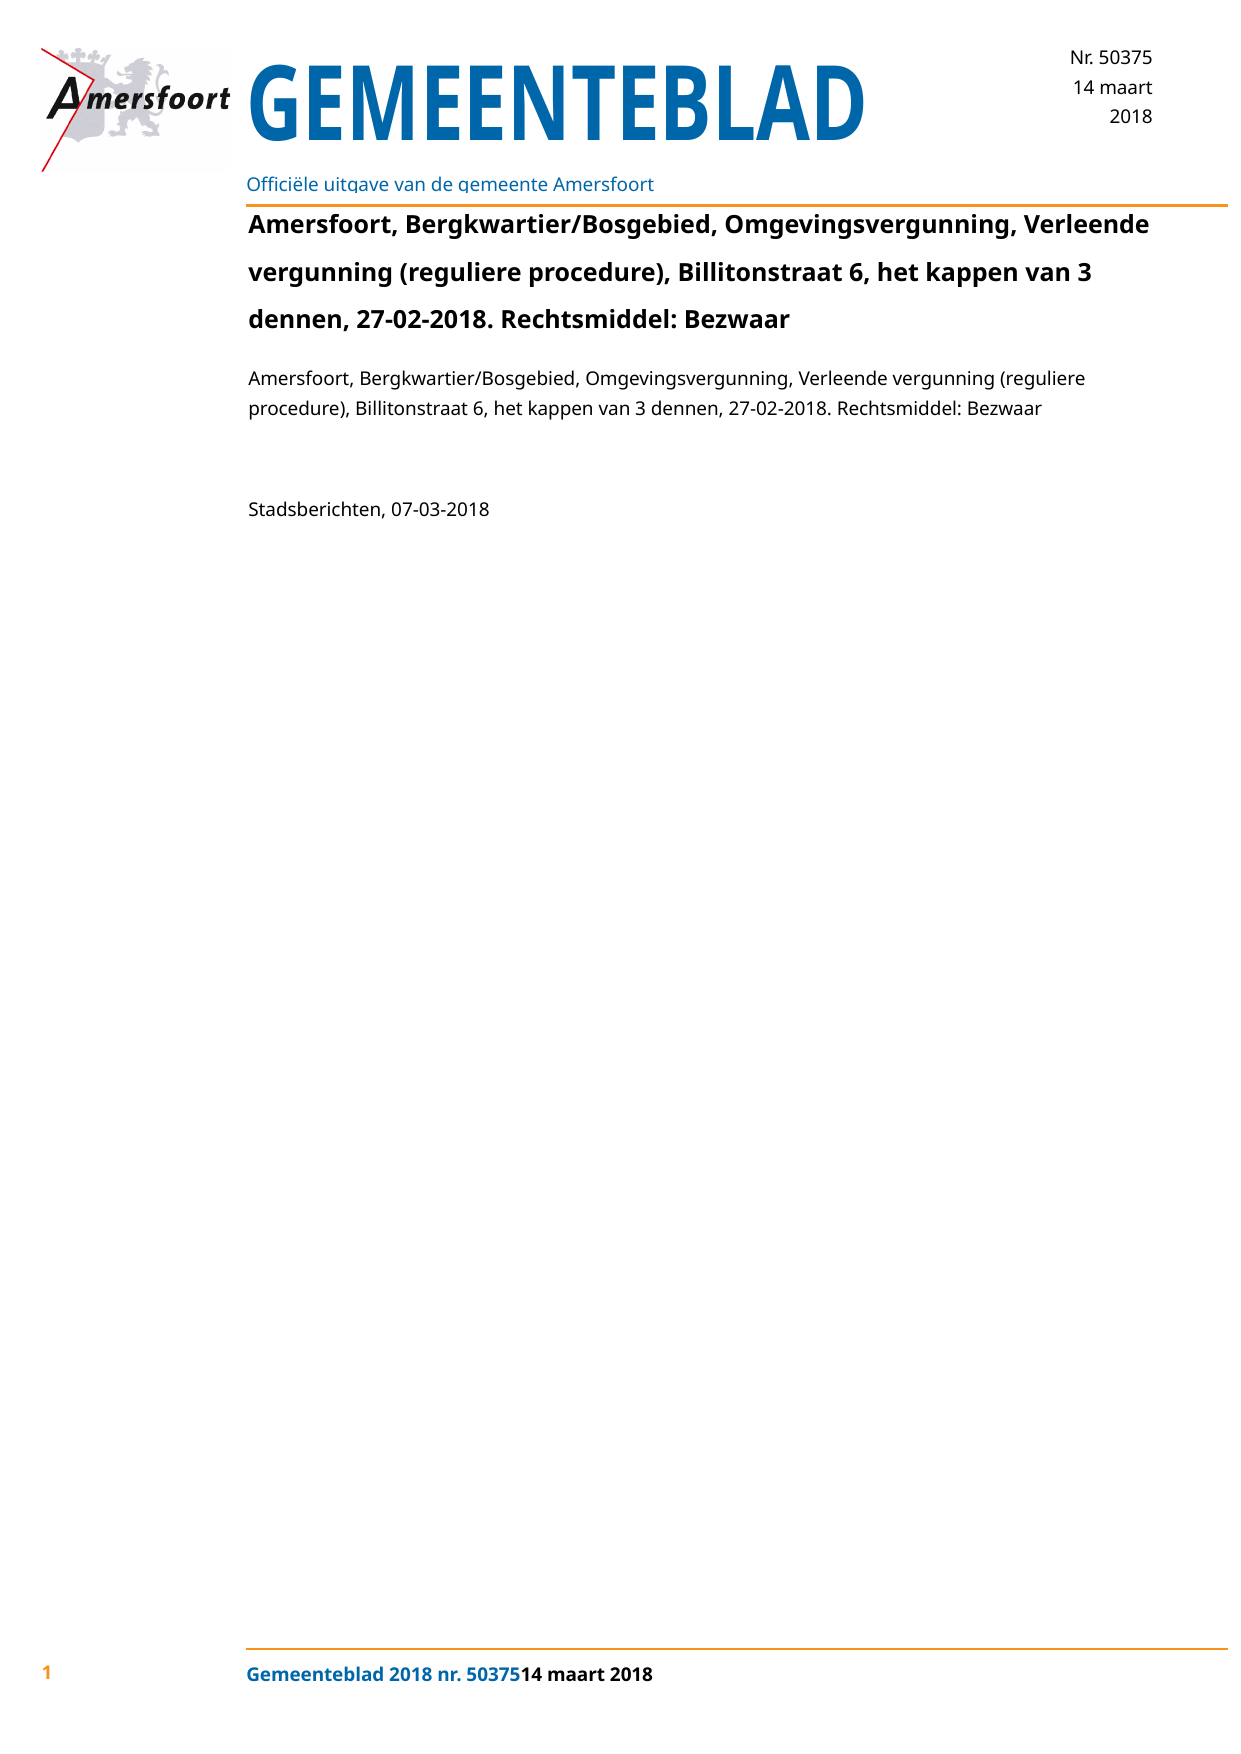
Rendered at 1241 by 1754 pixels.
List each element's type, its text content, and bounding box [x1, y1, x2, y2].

text Amersfoort, Bergkwartier/Bosgebied, Omgevingsvergunning, Verleende vergunning (reguliere procedure), Billitonstraat 6, het kappen van 3 dennen, 27-02-2018. Rechtsmiddel: Bezwaar [248, 366, 1152, 421]
text Amersfoort, Bergkwartier/Bosgebied, Omgevingsvergunning, Verleende vergunning (reguliere procedure), Billitonstraat 6, het kappen van 3 dennen, 27-02-2018. Rechtsmiddel: Bezwaar [248, 207, 1152, 336]
picture [41, 47, 231, 172]
text Stadsberichten, 07-03-2018 [248, 496, 1152, 522]
